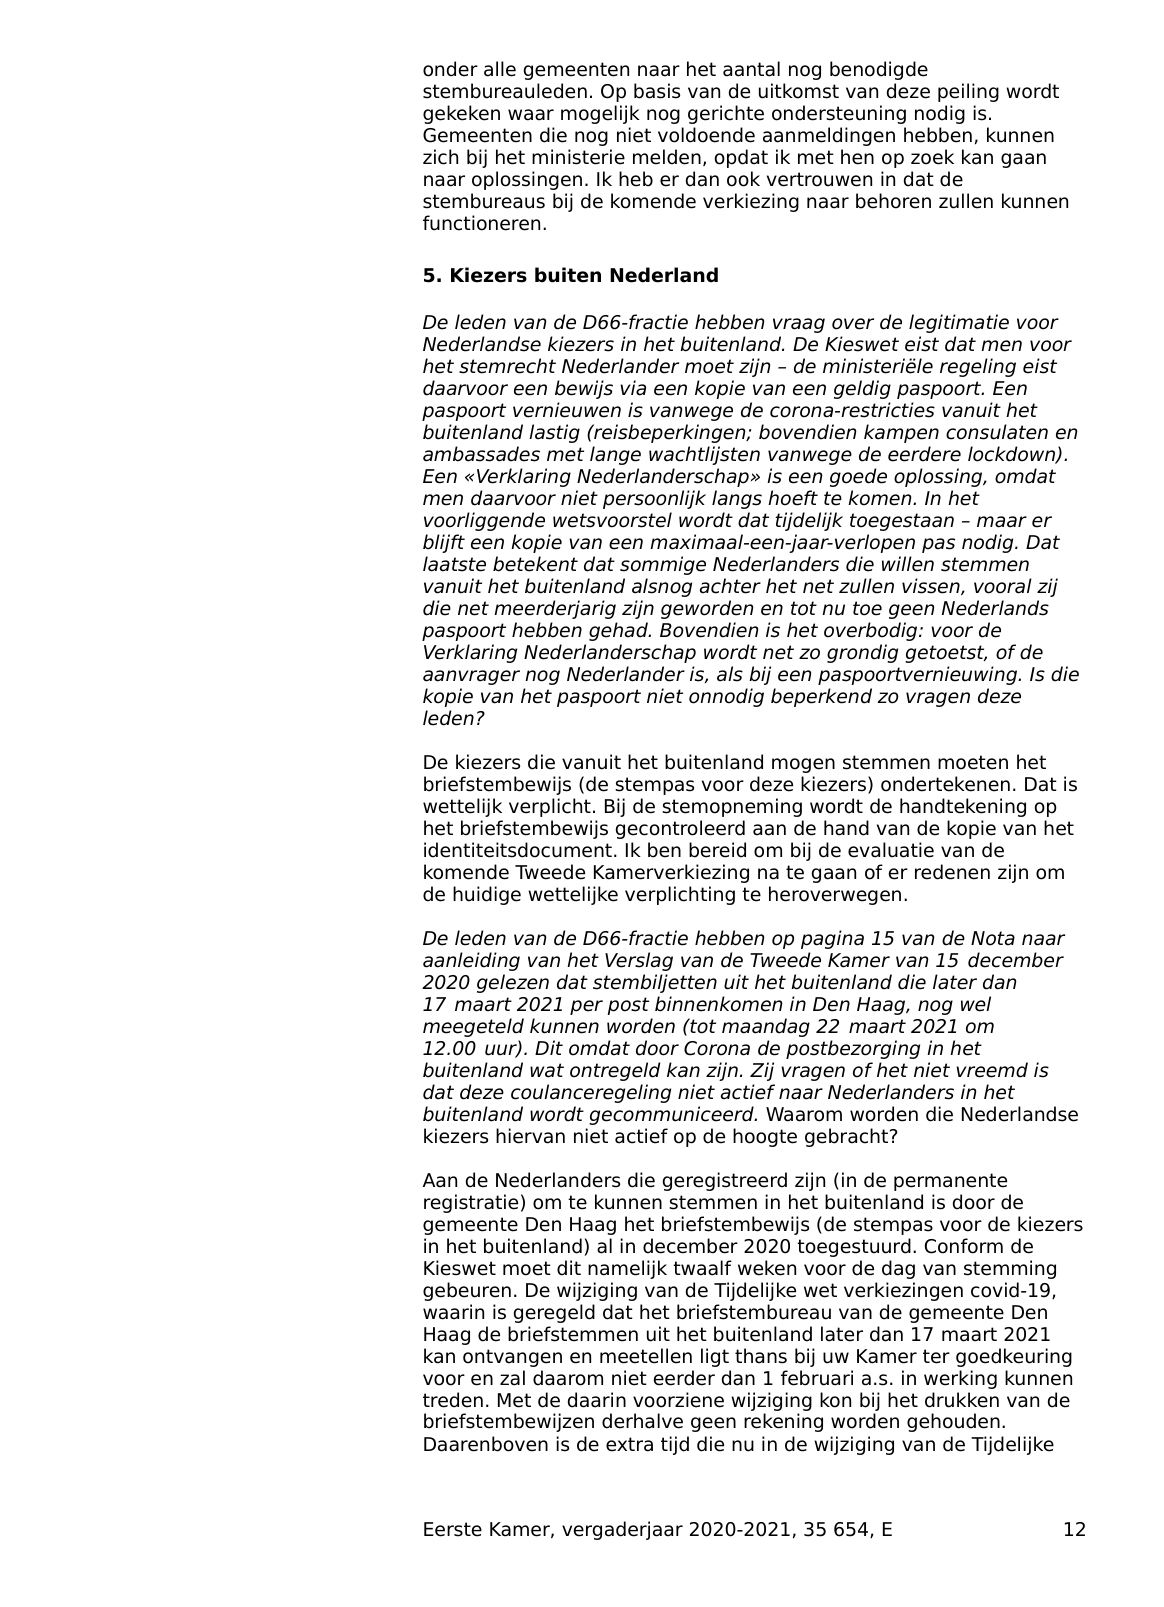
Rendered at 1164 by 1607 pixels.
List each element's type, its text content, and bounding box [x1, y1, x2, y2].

subtitle 5. Kiezers buiten Nederland [422, 265, 1087, 287]
text De leden van de D66-fractie hebben vraag over de legitimatie voor Nederlandse kiezers in het buitenland. De Kieswet eist dat men voor het stemrecht Nederlander moet zijn – de ministeriële regeling eist daarvoor een bewijs via een kopie van een geldig paspoort. Een paspoort vernieuwen is vanwege de corona-restricties vanuit het buitenland lastig (reisbeperkingen; bovendien kampen consulaten en ambassades met lange wachtlijsten vanwege de eerdere lockdown). Een «Verklaring Nederlanderschap» is een goede oplossing, omdat men daarvoor niet persoonlijk langs hoeft te komen. In het voorliggende wetsvoorstel wordt dat tijdelijk toegestaan – maar er blijft een kopie van een maximaal-een-jaar-verlopen pas nodig. Dat laatste betekent dat sommige Nederlanders die willen stemmen vanuit het buitenland alsnog achter het net zullen vissen, vooral zij die net meerderjarig zijn geworden en tot nu toe geen Nederlands paspoort hebben gehad. Bovendien is het overbodig: voor de Verklaring Nederlanderschap wordt net zo grondig getoetst, of de aanvrager nog Nederlander is, als bij een paspoortvernieuwing. Is die kopie van het paspoort niet onnodig beperkend zo vragen deze leden? [422, 312, 1087, 729]
text De kiezers die vanuit het buitenland mogen stemmen moeten het briefstembewijs (de stempas voor deze kiezers) ondertekenen. Dat is wettelijk verplicht. Bij de stemopneming wordt de handtekening op het briefstembewijs gecontroleerd aan de hand van de kopie van het identiteitsdocument. Ik ben bereid om bij de evaluatie van de komende Tweede Kamerverkiezing na te gaan of er redenen zijn om de huidige wettelijke verplichting te heroverwegen. [422, 752, 1087, 906]
text De leden van de D66-fractie hebben op pagina 15 van de Nota naar aanleiding van het Verslag van de Tweede Kamer van 15 december 2020 gelezen dat stembiljetten uit het buitenland die later dan 17 maart 2021 per post binnenkomen in Den Haag, nog wel meegeteld kunnen worden (tot maandag 22 maart 2021 om 12.00 uur). Dit omdat door Corona de postbezorging in het buitenland wat ontregeld kan zijn. Zij vragen of het niet vreemd is dat deze coulanceregeling niet actief naar Nederlanders in het buitenland wordt gecommuniceerd. Waarom worden die Nederlandse kiezers hiervan niet actief op de hoogte gebracht? [422, 928, 1087, 1147]
text onder alle gemeenten naar het aantal nog benodigde stembureauleden. Op basis van de uitkomst van deze peiling wordt gekeken waar mogelijk nog gerichte ondersteuning nodig is. Gemeenten die nog niet voldoende aanmeldingen hebben, kunnen zich bij het ministerie melden, opdat ik met hen op zoek kan gaan naar oplossingen. Ik heb er dan ook vertrouwen in dat de stembureaus bij de komende verkiezing naar behoren zullen kunnen functioneren. [422, 59, 1087, 235]
text Aan de Nederlanders die geregistreerd zijn (in de permanente registratie) om te kunnen stemmen in het buitenland is door de gemeente Den Haag het briefstembewijs (de stempas voor de kiezers in het buitenland) al in december 2020 toegestuurd. Conform de Kieswet moet dit namelijk twaalf weken voor de dag van stemming gebeuren. De wijziging van de Tijdelijke wet verkiezingen covid-19, waarin is geregeld dat het briefstembureau van de gemeente Den Haag de briefstemmen uit het buitenland later dan 17 maart 2021 kan ontvangen en meetellen ligt thans bij uw Kamer ter goedkeuring voor en zal daarom niet eerder dan 1 februari a.s. in werking kunnen treden. Met de daarin voorziene wijziging kon bij het drukken van de briefstembewijzen derhalve geen rekening worden gehouden. Daarenboven is de extra tijd die nu in de wijziging van de Tijdelijke [422, 1170, 1087, 1455]
